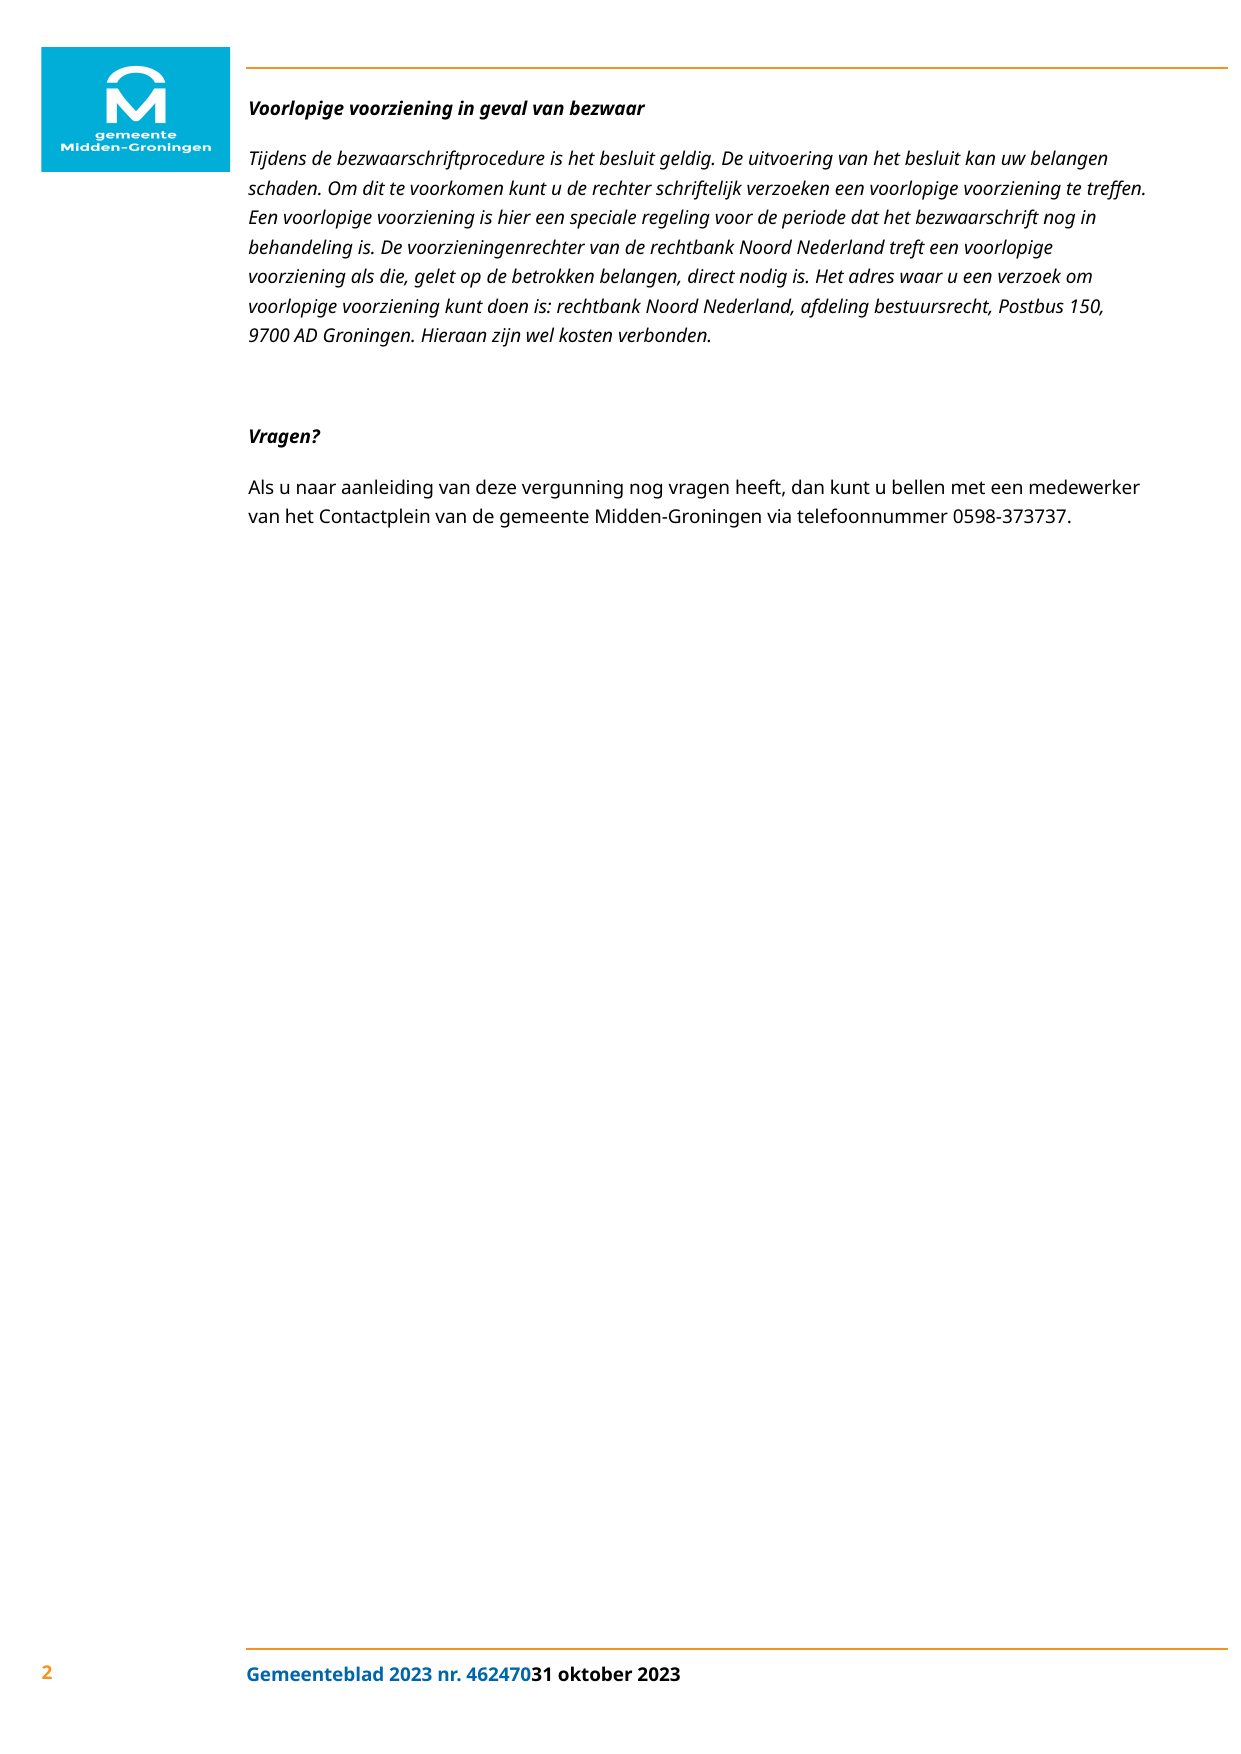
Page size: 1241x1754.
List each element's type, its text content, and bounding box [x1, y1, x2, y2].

picture [184, 146, 190, 153]
text Voorlopige voorziening in geval van bezwaar [248, 95, 1152, 121]
text Als u naar aanleiding van deze vergunning nog vragen heeft, dan kunt u bellen met een medewerker van het Contactplein van de gemeente Midden-Groningen via telefoonnummer 0598-373737. [248, 474, 1152, 529]
picture [108, 66, 164, 82]
text Tijdens de bezwaarschriftprocedure is het besluit geldig. De uitvoering van het besluit kan uw belangen schaden. Om dit te voorkomen kunt u de rechter schriftelijk verzoeken een voorlopige voorziening te treffen. Een voorlopige voorziening is hier een speciale regeling voor de periode dat het bezwaarschrift nog in behandeling is. De voorzieningenrechter van de rechtbank Noord Nederland treft een voorlopige voorziening als die, gelet op de betrokken belangen, direct nodig is. Het adres waar u een verzoek om voorlopige voorziening kunt doen is: rechtbank Noord Nederland, afdeling bestuursrecht, Postbus 150, 9700 AD Groningen. Hieraan zijn wel kosten verbonden. [248, 145, 1152, 348]
text Vragen? [248, 423, 1152, 449]
picture [107, 89, 165, 122]
